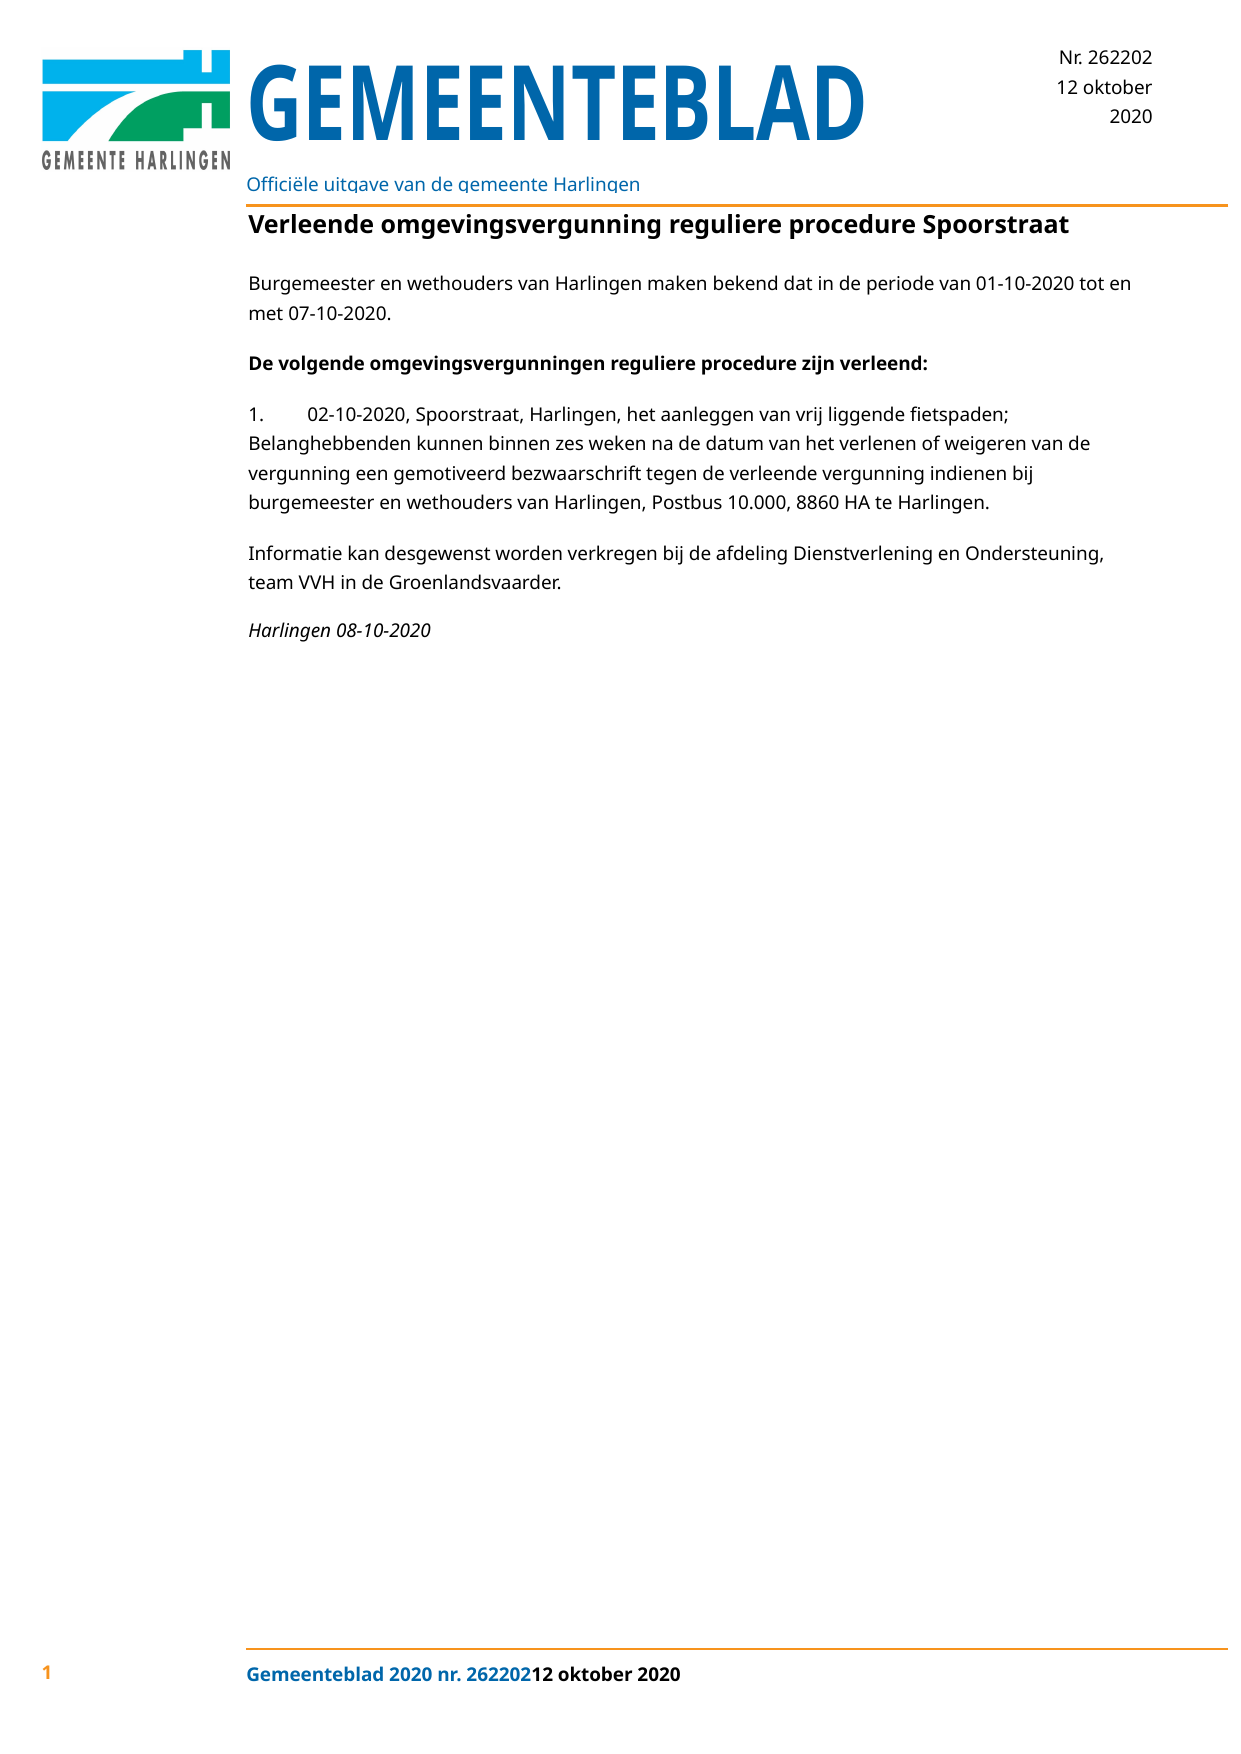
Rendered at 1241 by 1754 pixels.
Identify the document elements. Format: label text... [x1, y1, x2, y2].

list 02-10-2020, Spoorstraat, Harlingen, het aanleggen van vrij liggende fietspaden; [248, 401, 1152, 426]
text Verleende omgevingsvergunning reguliere procedure Spoorstraat [248, 207, 1152, 241]
text Harlingen 08-10-2020 [248, 617, 1152, 643]
text Belanghebbenden kunnen binnen zes weken na de datum van het verlenen of weigeren van de vergunning een gemotiveerd bezwaarschrift tegen de verleende vergunning indienen bij burgemeester en wethouders van Harlingen, Postbus 10.000, 8860 HA te Harlingen. [248, 430, 1152, 515]
text Informatie kan desgewenst worden verkregen bij de afdeling Dienstverlening en Ondersteuning, team VVH in de Groenlandsvaarder. [248, 540, 1152, 595]
text De volgende omgevingsvergunningen reguliere procedure zijn verleend: [248, 350, 1152, 376]
text Burgemeester en wethouders van Harlingen maken bekend dat in de periode van 01-10-2020 tot en met 07-10-2020. [248, 270, 1152, 326]
picture [41, 47, 231, 172]
